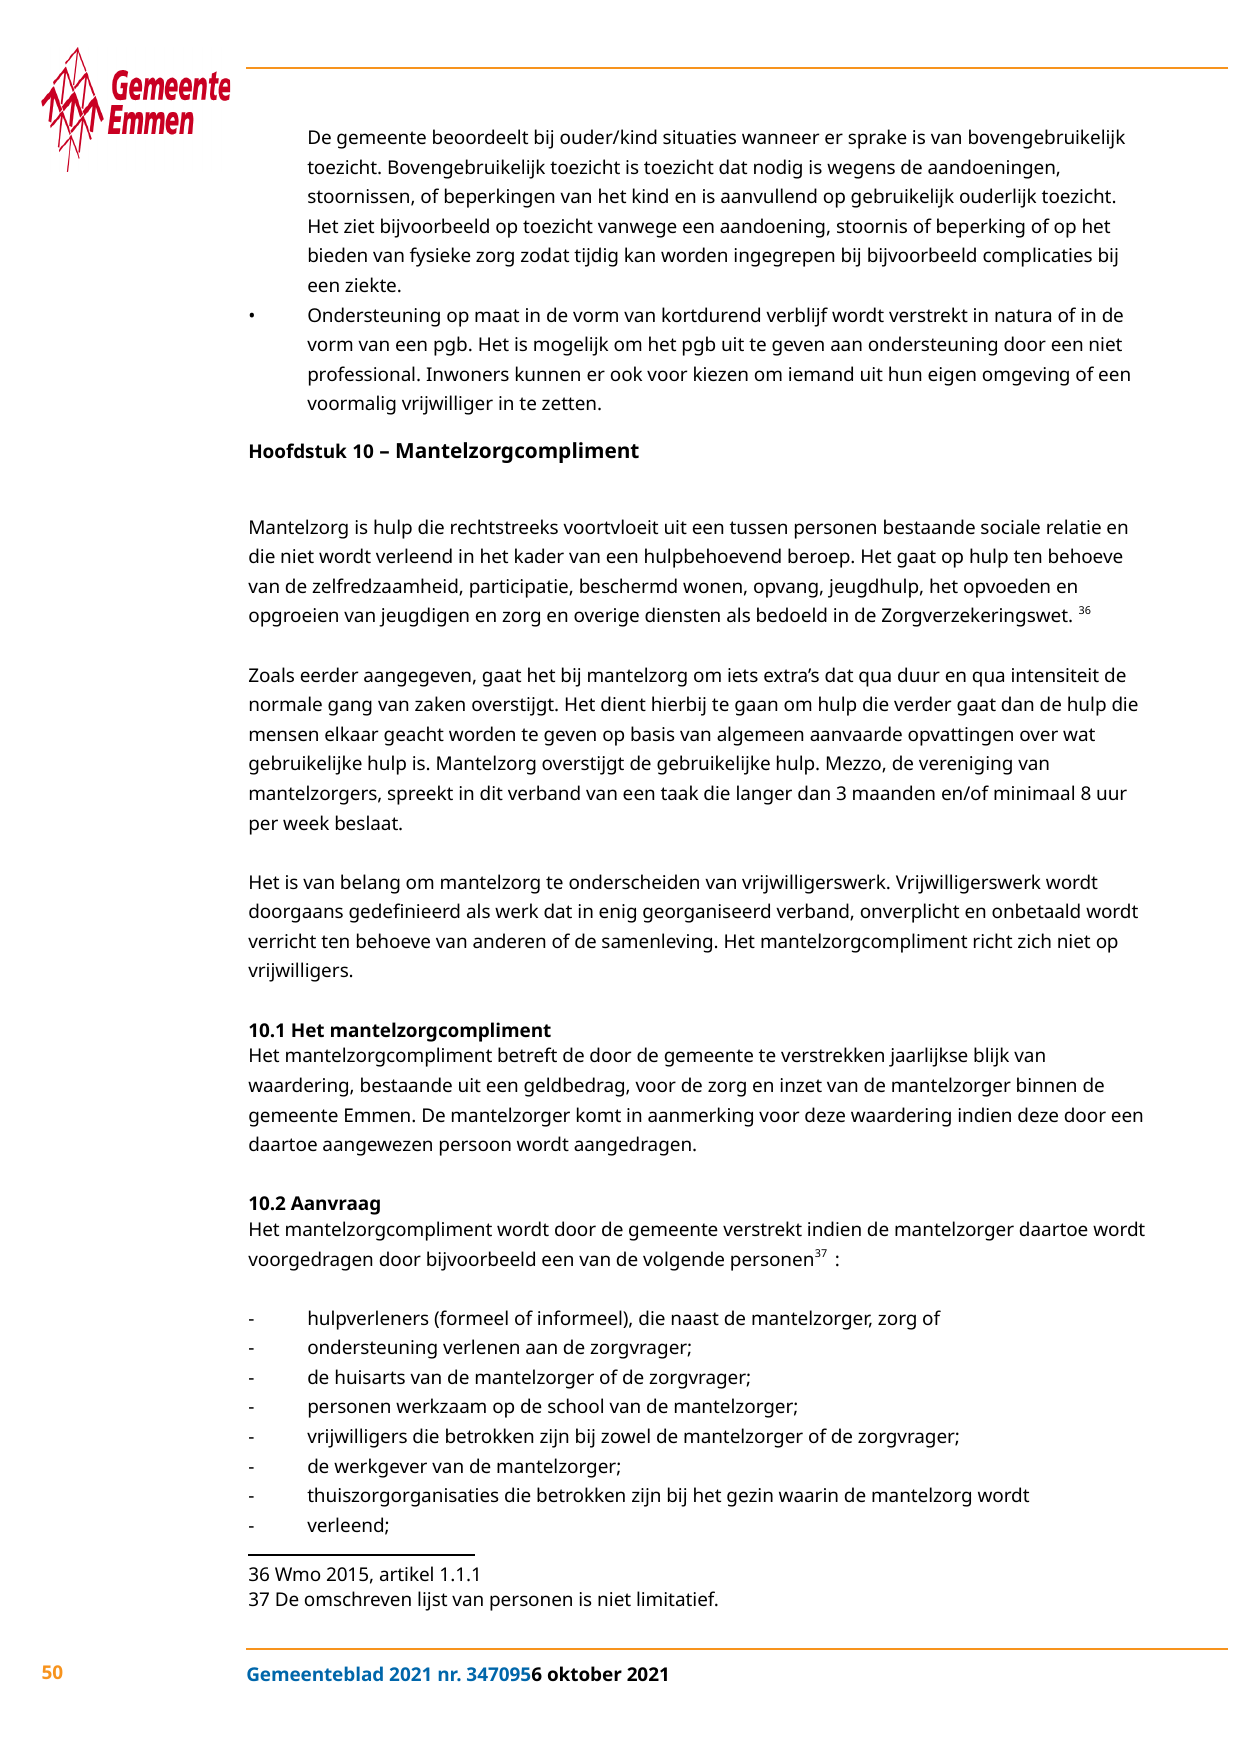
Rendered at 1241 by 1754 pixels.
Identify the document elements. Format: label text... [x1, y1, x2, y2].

list personen werkzaam op de school van de mantelzorger; [248, 1394, 1152, 1419]
text 10.2 Aanvraag [248, 1191, 1152, 1216]
list hulpverleners (formeel of informeel), die naast de mantelzorger, zorg of [248, 1305, 1152, 1331]
text Zoals eerder aangegeven, gaat het bij mantelzorg om iets extra’s dat qua duur en qua intensiteit de normale gang van zaken overstijgt. Het dient hierbij te gaan om hulp die verder gaat dan de hulp die mensen elkaar geacht worden te geven op basis van algemeen aanvaarde opvattingen over wat gebruikelijke hulp is. Mantelzorg overstijgt de gebruikelijke hulp. Mezzo, de vereniging van mantelzorgers, spreekt in dit verband van een taak die langer dan 3 maanden en/of minimaal 8 uur per week beslaat. [248, 662, 1152, 836]
list De gemeente beoordeelt bij ouder/kind situaties wanneer er sprake is van bovengebruikelijk toezicht. Bovengebruikelijk toezicht is toezicht dat nodig is wegens de aandoeningen, stoornissen, of beperkingen van het kind en is aanvullend op gebruikelijk ouderlijk toezicht. Het ziet bijvoorbeeld op toezicht vanwege een aandoening, stoornis of beperking of op het bieden van fysieke zorg zodat tijdig kan worden ingegrepen bij bijvoorbeeld complicaties bij een ziekte. [248, 124, 1152, 298]
text Hoofdstuk 10 – Mantelzorgcompliment [248, 436, 1152, 465]
text Het is van belang om mantelzorg te onderscheiden van vrijwilligerswerk. Vrijwilligerswerk wordt doorgaans gedefinieerd als werk dat in enig georganiseerd verband, onverplicht en onbetaald wordt verricht ten behoeve van anderen of de samenleving. Het mantelzorgcompliment richt zich niet op vrijwilligers. [248, 869, 1152, 983]
text Wmo 2015, artikel 1.1.1 [248, 1561, 1152, 1586]
list ondersteuning verlenen aan de zorgvrager; [248, 1334, 1152, 1360]
list de werkgever van de mantelzorger; [248, 1453, 1152, 1479]
text De omschreven lijst van personen is niet limitatief. [248, 1586, 1152, 1612]
text Het mantelzorgcompliment wordt door de gemeente verstrekt indien de mantelzorger daartoe wordt voorgedragen door bijvoorbeeld een van de volgende personen : [248, 1216, 1152, 1272]
text Mantelzorg is hulp die rechtstreeks voortvloeit uit een tussen personen bestaande sociale relatie en die niet wordt verleend in het kader van een hulpbehoevend beroep. Het gaat op hulp ten behoeve van de zelfredzaamheid, participatie, beschermd wonen, opvang, jeugdhulp, het opvoeden en opgroeien van jeugdigen en zorg en overige diensten als bedoeld in de Zorgverzekeringswet. [248, 514, 1152, 628]
text 10.1 Het mantelzorgcompliment [248, 1017, 1152, 1043]
text Het mantelzorgcompliment betreft de door de gemeente te verstrekken jaarlijkse blijk van waardering, bestaande uit een geldbedrag, voor de zorg en inzet van de mantelzorger binnen de gemeente Emmen. De mantelzorger komt in aanmerking voor deze waardering indien deze door een daartoe aangewezen persoon wordt aangedragen. [248, 1043, 1152, 1157]
list de huisarts van de mantelzorger of de zorgvrager; [248, 1364, 1152, 1390]
list verleend; [248, 1512, 1152, 1538]
picture [41, 47, 231, 172]
list vrijwilligers die betrokken zijn bij zowel de mantelzorger of de zorgvrager; [248, 1423, 1152, 1449]
list thuiszorgorganisaties die betrokken zijn bij het gezin waarin de mantelzorg wordt [248, 1482, 1152, 1508]
list Ondersteuning op maat in de vorm van kortdurend verblijf wordt verstrekt in natura of in de vorm van een pgb. Het is mogelijk om het pgb uit te geven aan ondersteuning door een niet professional. Inwoners kunnen er ook voor kiezen om iemand uit hun eigen omgeving of een voormalig vrijwilliger in te zetten. [248, 302, 1152, 416]
